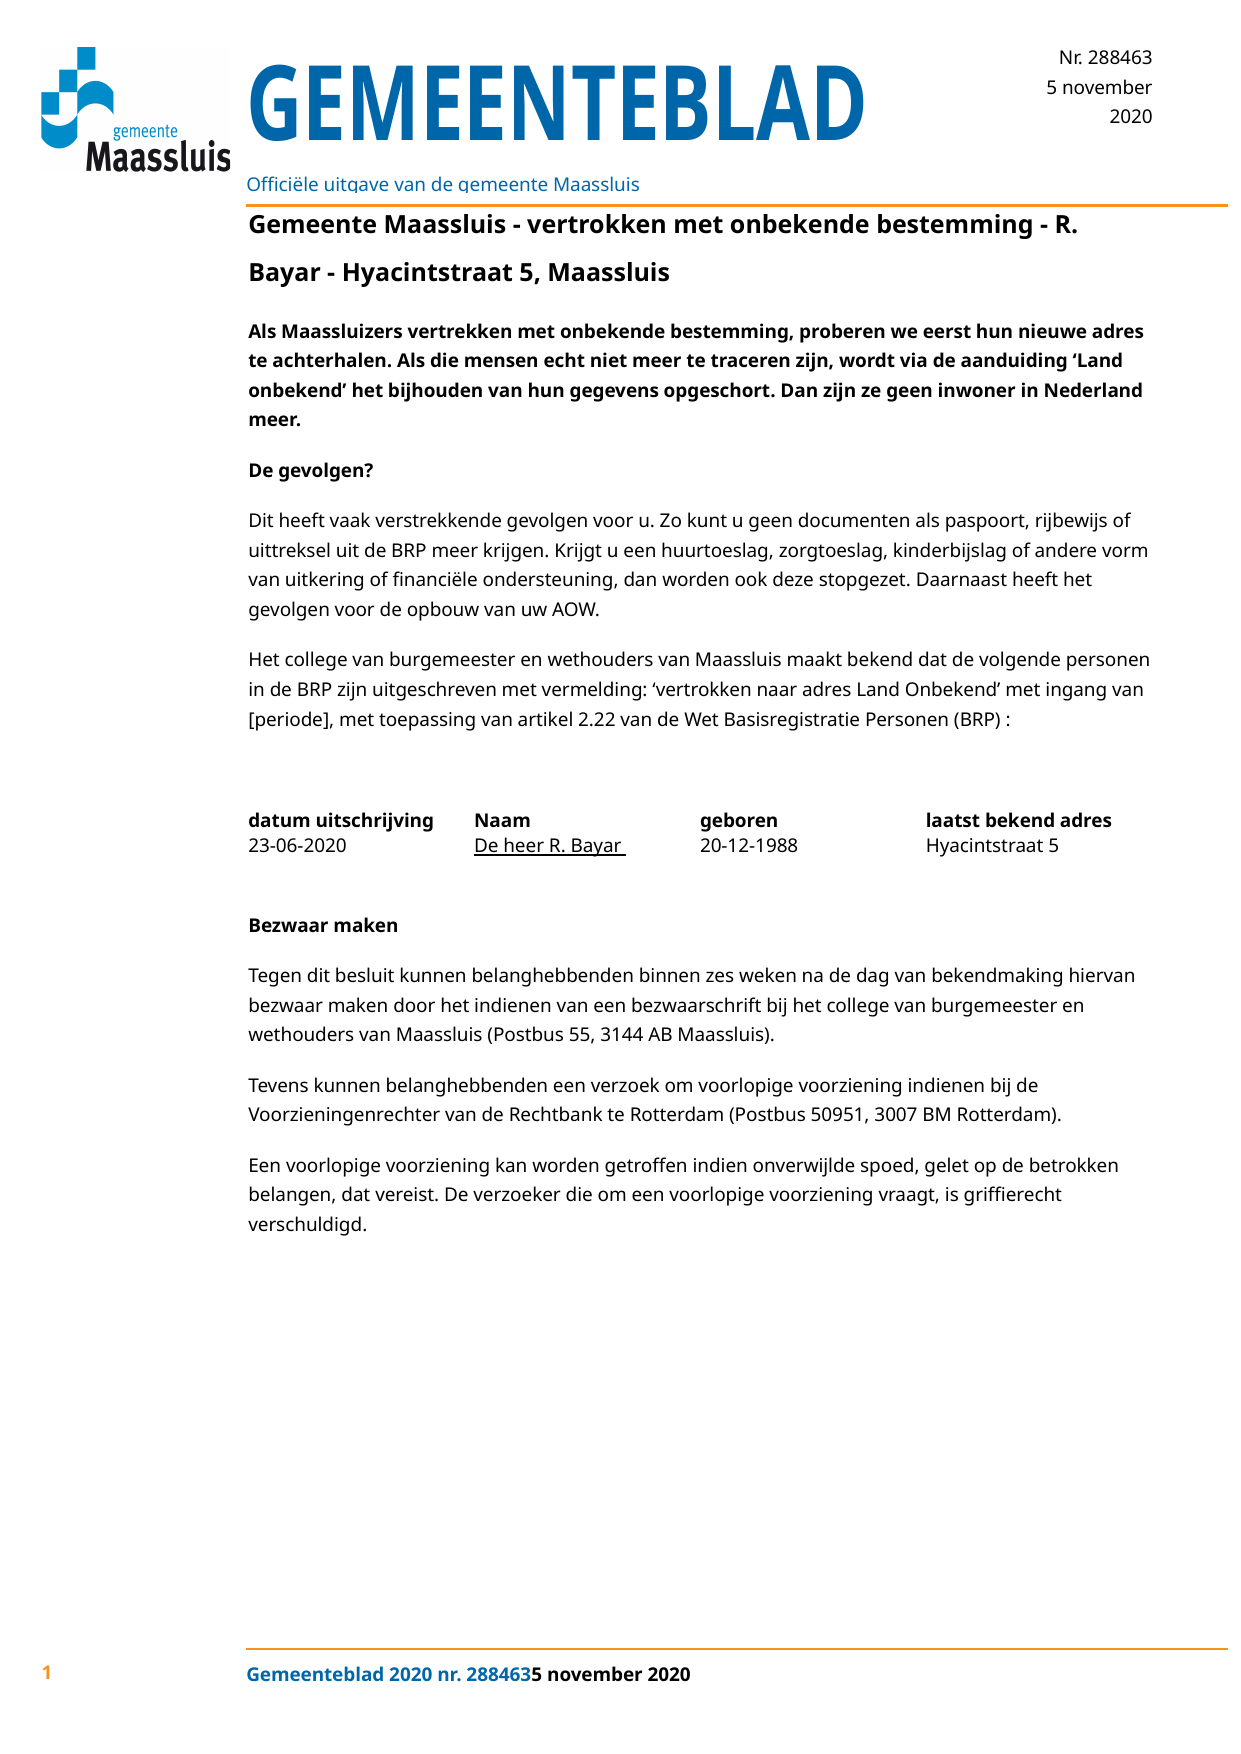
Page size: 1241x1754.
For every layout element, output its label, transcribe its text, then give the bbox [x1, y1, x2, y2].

table_cell 23-06-2020 [248, 833, 474, 858]
picture [41, 47, 77, 92]
picture [41, 47, 231, 172]
text Dit heeft vaak verstrekkende gevolgen voor u. Zo kunt u geen documenten als paspoort, rijbewijs of uittreksel uit de BRP meer krijgen. Krijgt u een huurtoeslag, zorgtoeslag, kinderbijslag of andere vorm van uitkering of financiële ondersteuning, dan worden ook deze stopgezet. Daarnaast heeft het gevolgen voor de opbouw van uw AOW. [248, 507, 1152, 622]
text Tegen dit besluit kunnen belanghebbenden binnen zes weken na de dag van bekendmaking hiervan bezwaar maken door het indienen van een bezwaarschrift bij het college van burgemeester en wethouders van Maassluis (Postbus 55, 3144 AB Maassluis). [248, 962, 1152, 1047]
table_header geboren [700, 807, 926, 832]
text Het college van burgemeester en wethouders van Maassluis maakt bekend dat de volgende personen in de BRP zijn uitgeschreven met vermelding: ‘vertrokken naar adres Land Onbekend’ met ingang van [periode], met toepassing van artikel 2.22 van de Wet Basisregistratie Personen (BRP) : [248, 647, 1152, 732]
text De gevolgen? [248, 457, 1152, 483]
table_cell De heer R. Bayar [474, 833, 700, 858]
table_cell 20-12-1988 [700, 833, 926, 858]
text Bezwaar maken [248, 912, 1152, 938]
table_header datum uitschrijving [248, 807, 474, 832]
table_cell Hyacintstraat 5 [926, 833, 1152, 858]
text Tevens kunnen belanghebbenden een verzoek om voorlopige voorziening indienen bij de Voorzieningenrechter van de Rechtbank te Rotterdam (Postbus 50951, 3007 BM Rotterdam). [248, 1072, 1152, 1127]
table_header Naam [474, 807, 700, 832]
table_header laatst bekend adres [926, 807, 1152, 832]
text Als Maassluizers vertrekken met onbekende bestemming, proberen we eerst hun nieuwe adres te achterhalen. Als die mensen echt niet meer te traceren zijn, wordt via de aanduiding ‘Land onbekend’ het bijhouden van hun gegevens opgeschort. Dan zijn ze geen inwoner in Nederland meer. [248, 318, 1152, 432]
text Gemeente Maassluis - vertrokken met onbekende bestemming - R. Bayar - Hyacintstraat 5, Maassluis [248, 207, 1152, 288]
text Een voorlopige voorziening kan worden getroffen indien onverwijlde spoed, gelet op de betrokken belangen, dat vereist. De verzoeker die om een voorlopige voorziening vraagt, is griffierecht verschuldigd. [248, 1152, 1152, 1237]
